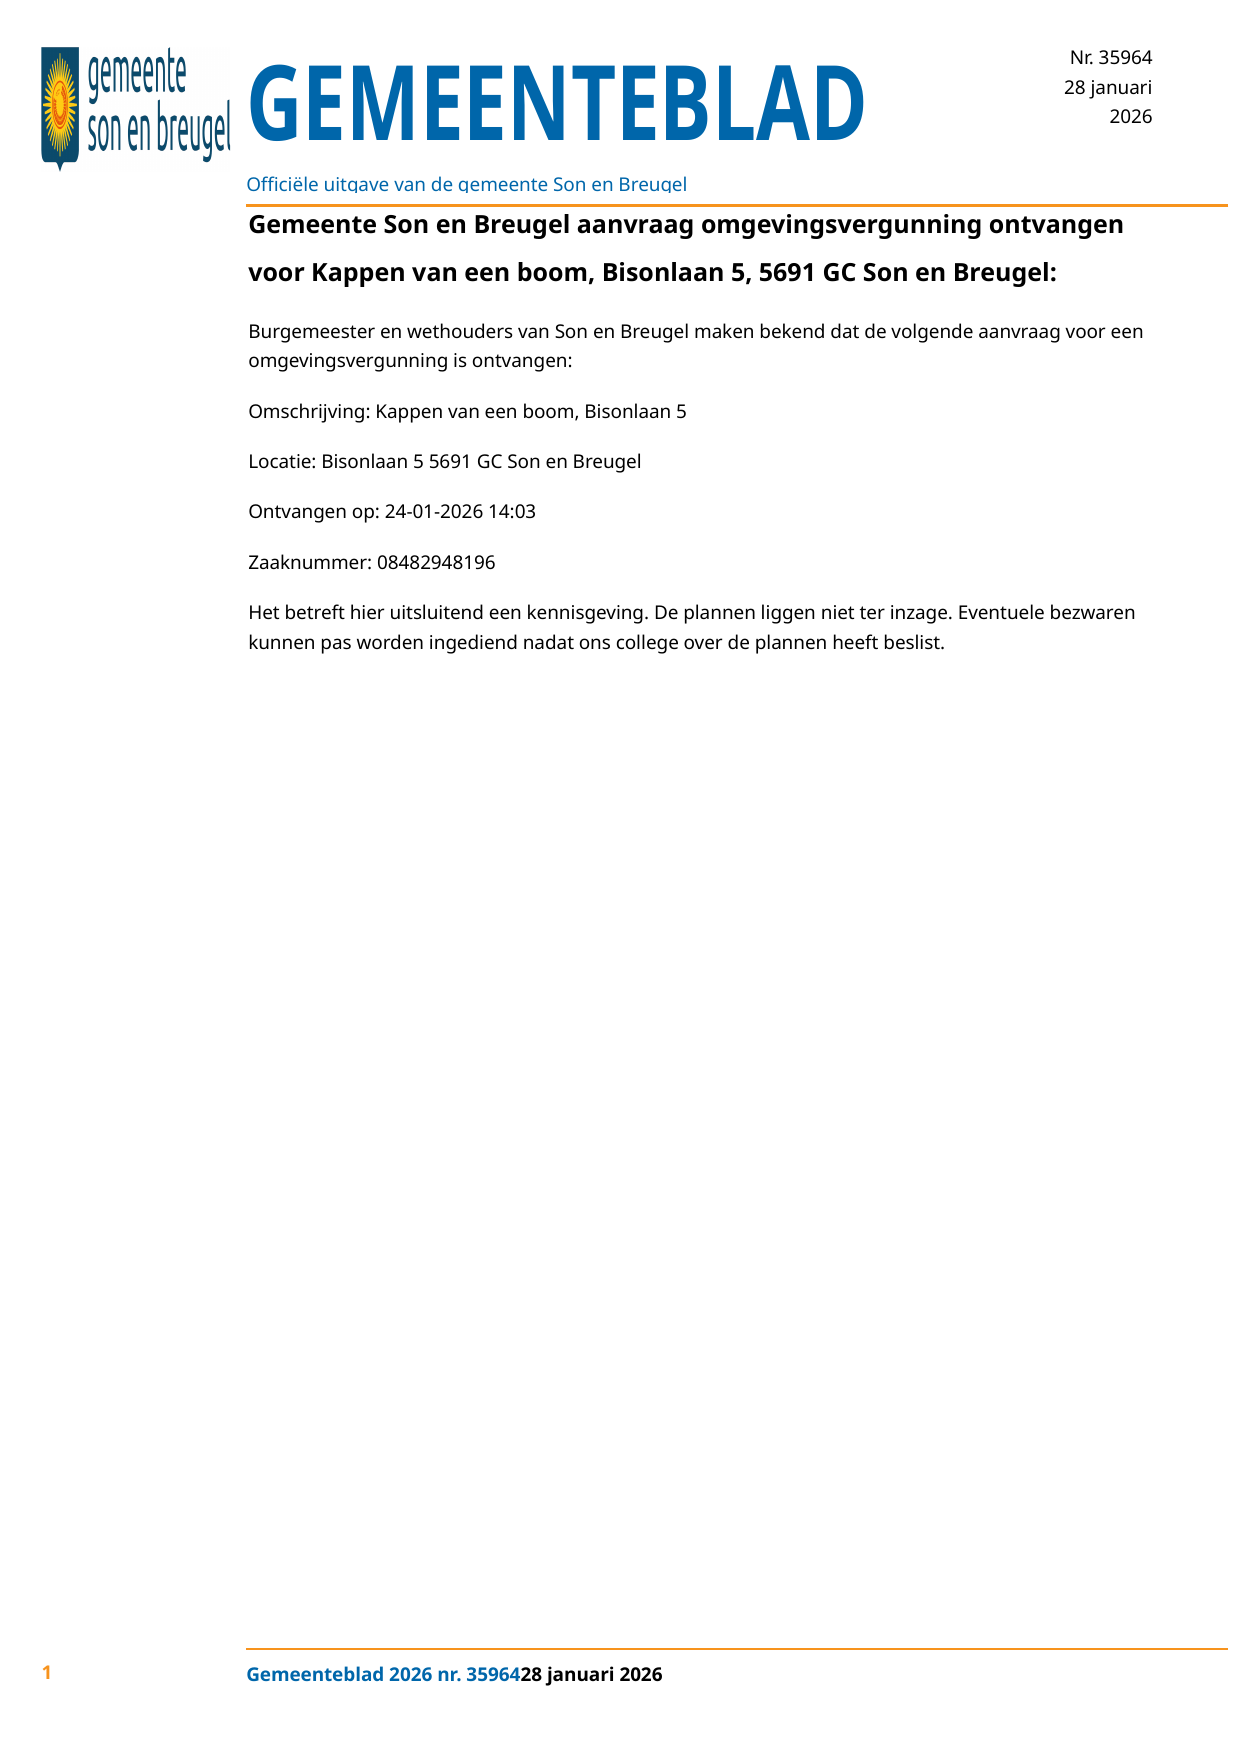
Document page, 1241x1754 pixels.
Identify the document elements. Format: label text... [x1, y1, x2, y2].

text Gemeente Son en Breugel aanvraag omgevingsvergunning ontvangen voor Kappen van een boom, Bisonlaan 5, 5691 GC Son en Breugel: [248, 207, 1152, 288]
text Omschrijving: Kappen van een boom, Bisonlaan 5 [248, 398, 1152, 424]
text Locatie: Bisonlaan 5 5691 GC Son en Breugel [248, 448, 1152, 474]
text Burgemeester en wethouders van Son en Breugel maken bekend dat de volgende aanvraag voor een omgevingsvergunning is ontvangen: [248, 318, 1152, 373]
text Zaaknummer: 08482948196 [248, 549, 1152, 575]
text Ontvangen op: 24-01-2026 14:03 [248, 499, 1152, 524]
picture [41, 47, 231, 172]
text Het betreft hier uitsluitend een kennisgeving. De plannen liggen niet ter inzage. Eventuele bezwaren kunnen pas worden ingediend nadat ons college over de plannen heeft beslist. [248, 599, 1152, 655]
